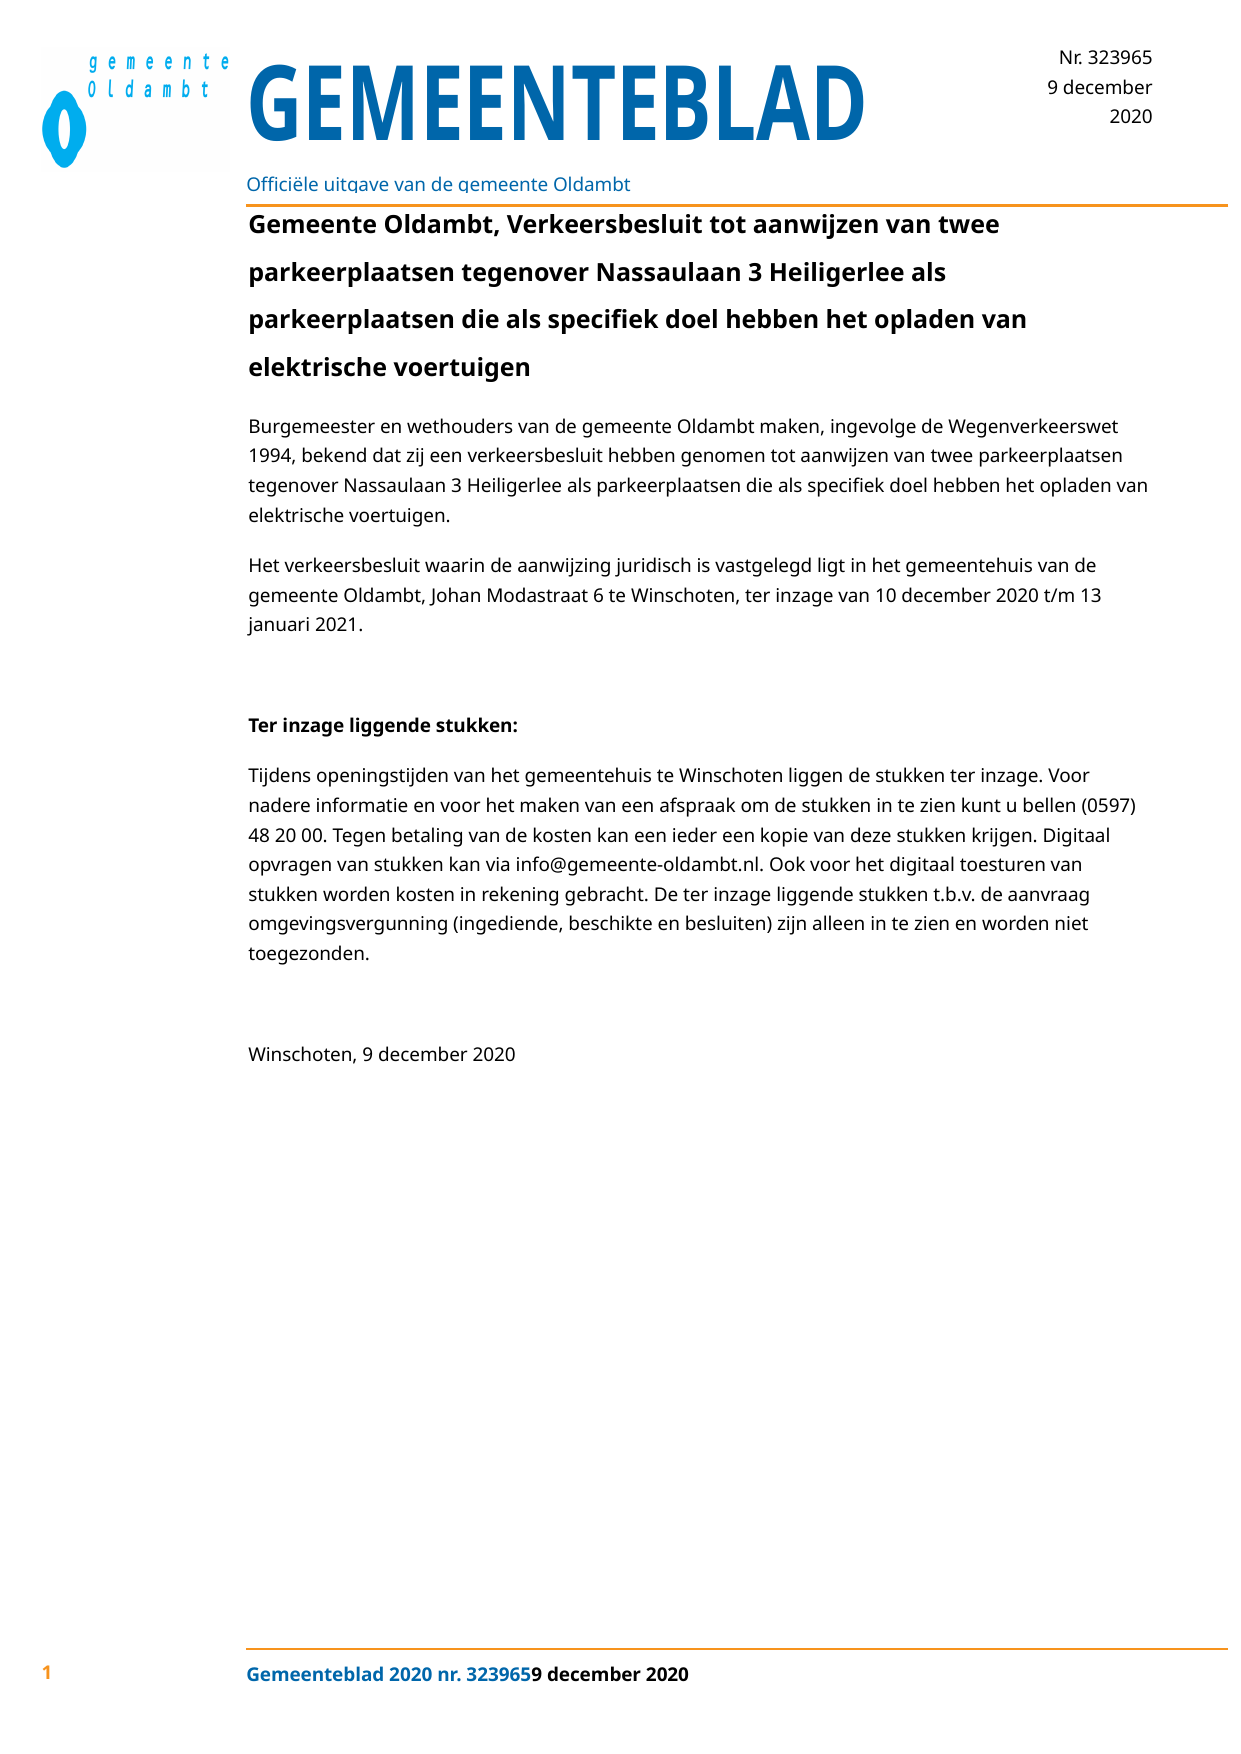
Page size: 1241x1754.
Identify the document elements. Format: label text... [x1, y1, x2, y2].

text Winschoten, 9 december 2020 [248, 1041, 1152, 1067]
text Burgemeester en wethouders van de gemeente Oldambt maken, ingevolge de Wegenverkeerswet 1994, bekend dat zij een verkeersbesluit hebben genomen tot aanwijzen van twee parkeerplaatsen tegenover Nassaulaan 3 Heiligerlee als parkeerplaatsen die als specifiek doel hebben het opladen van elektrische voertuigen. [248, 413, 1152, 528]
picture [41, 47, 231, 172]
text Gemeente Oldambt, Verkeersbesluit tot aanwijzen van twee parkeerplaatsen tegenover Nassaulaan 3 Heiligerlee als parkeerplaatsen die als specifiek doel hebben het opladen van elektrische voertuigen [248, 207, 1152, 384]
text Tijdens openingstijden van het gemeentehuis te Winschoten liggen de stukken ter inzage. Voor nadere informatie en voor het maken van een afspraak om de stukken in te zien kunt u bellen (0597) 48 20 00. Tegen betaling van de kosten kan een ieder een kopie van deze stukken krijgen. Digitaal opvragen van stukken kan via info@gemeente-oldambt.nl. Ook voor het digitaal toesturen van stukken worden kosten in rekening gebracht. De ter inzage liggende stukken t.b.v. de aanvraag omgevingsvergunning (ingediende, beschikte en besluiten) zijn alleen in te zien en worden niet toegezonden. [248, 763, 1152, 966]
text Ter inzage liggende stukken: [248, 712, 1152, 738]
text Het verkeersbesluit waarin de aanwijzing juridisch is vastgelegd ligt in het gemeentehuis van de gemeente Oldambt, Johan Modastraat 6 te Winschoten, ter inzage van 10 december 2020 t/m 13 januari 2021. [248, 552, 1152, 637]
